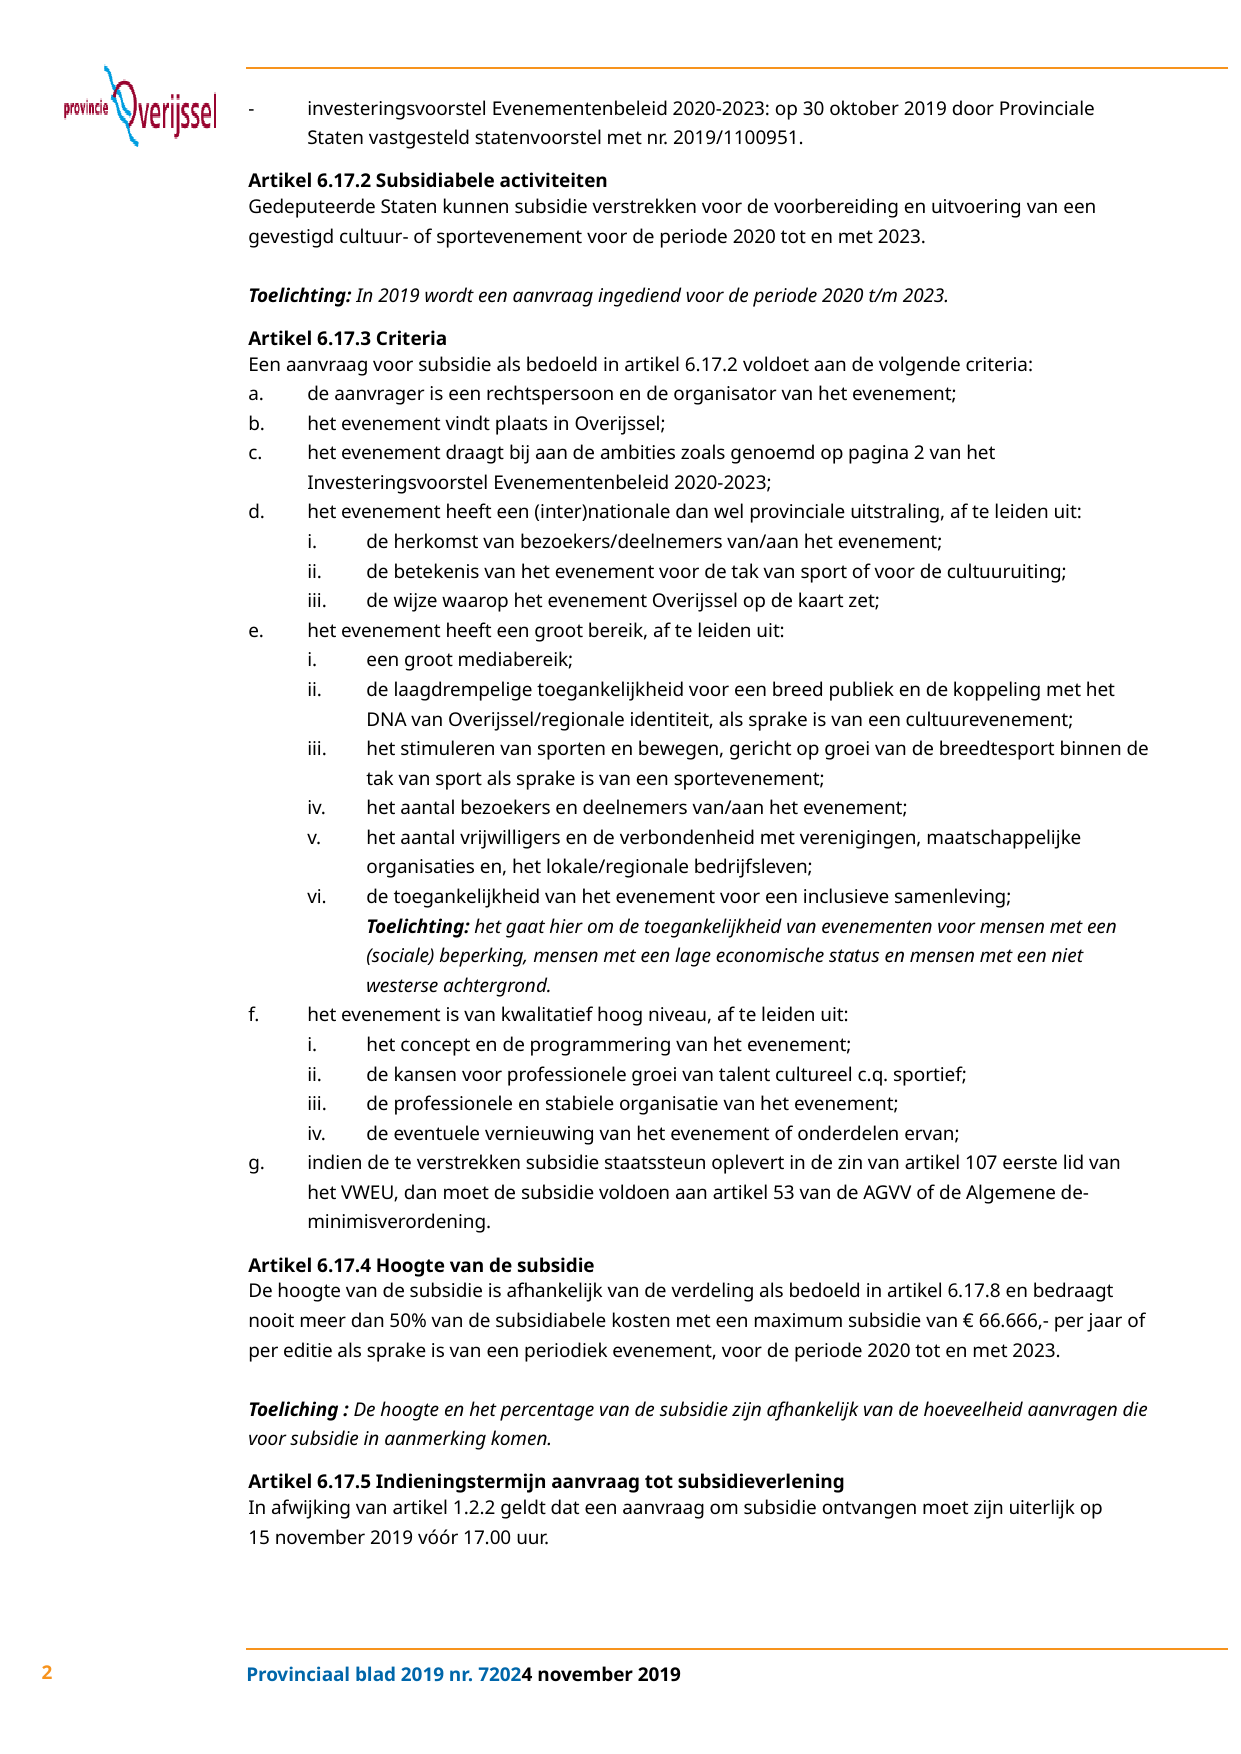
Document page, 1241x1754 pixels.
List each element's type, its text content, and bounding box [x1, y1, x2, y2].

list het evenement heeft een groot bereik, af te leiden uit: [248, 617, 1152, 643]
list de eventuele vernieuwing van het evenement of onderdelen ervan; [307, 1120, 1152, 1146]
list Toelichting: het gaat hier om de toegankelijkheid van evenementen voor mensen met een (sociale) beperking, mensen met een lage economische status en mensen met een niet westerse achtergrond. [307, 913, 1152, 998]
list het concept en de programmering van het evenement; [307, 1031, 1152, 1057]
text Artikel 6.17.2 Subsidiabele activiteiten [248, 167, 1152, 193]
list het evenement heeft een (inter)nationale dan wel provinciale uitstraling, af te leiden uit: [248, 499, 1152, 524]
text Artikel 6.17.3 Criteria [248, 325, 1152, 351]
list de professionele en stabiele organisatie van het evenement; [307, 1090, 1152, 1116]
list het evenement is van kwalitatief hoog niveau, af te leiden uit: [248, 1002, 1152, 1027]
list investeringsvoorstel Evenementenbeleid 2020-2023: op 30 oktober 2019 door Provinciale Staten vastgesteld statenvoorstel met nr. 2019/1100951. [248, 95, 1152, 150]
list de kansen voor professionele groei van talent cultureel c.q. sportief; [307, 1061, 1152, 1087]
list de herkomst van bezoekers/deelnemers van/aan het evenement; [307, 528, 1152, 554]
list het aantal vrijwilligers en de verbondenheid met verenigingen, maatschappelijke organisaties en, het lokale/regionale bedrijfsleven; [307, 824, 1152, 879]
list het evenement vindt plaats in Overijssel; [248, 410, 1152, 436]
text Artikel 6.17.5 Indieningstermijn aanvraag tot subsidieverlening [248, 1469, 1152, 1494]
text Artikel 6.17.4 Hoogte van de subsidie [248, 1252, 1152, 1278]
list de aanvrager is een rechtspersoon en de organisator van het evenement; [248, 380, 1152, 406]
text Toelichting: In 2019 wordt een aanvraag ingediend voor de periode 2020 t/m 2023. [248, 282, 1152, 308]
list indien de te verstrekken subsidie staatssteun oplevert in de zin van artikel 107 eerste lid van het VWEU, dan moet de subsidie voldoen aan artikel 53 van de AGVV of de Algemene de-minimisverordening. [248, 1149, 1152, 1234]
list de wijze waarop het evenement Overijssel op de kaart zet; [307, 587, 1152, 613]
text De hoogte van de subsidie is afhankelijk van de verdeling als bedoeld in artikel 6.17.8 en bedraagt nooit meer dan 50% van de subsidiabele kosten met een maximum subsidie van € 66.666,- per jaar of per editie als sprake is van een periodiek evenement, voor de periode 2020 tot en met 2023. [248, 1278, 1152, 1362]
text In afwijking van artikel 1.2.2 geldt dat een aanvraag om subsidie ontvangen moet zijn uiterlijk op 15 november 2019 vóór 17.00 uur. [248, 1494, 1152, 1550]
text Een aanvraag voor subsidie als bedoeld in artikel 6.17.2 voldoet aan de volgende criteria: [248, 351, 1152, 377]
list de betekenis van het evenement voor de tak van sport of voor de cultuuruiting; [307, 558, 1152, 584]
list het aantal bezoekers en deelnemers van/aan het evenement; [307, 794, 1152, 820]
list een groot mediabereik; [307, 647, 1152, 672]
list het stimuleren van sporten en bewegen, gericht op groei van de breedtesport binnen de tak van sport als sprake is van een sportevenement; [307, 735, 1152, 791]
list het evenement draagt bij aan de ambities zoals genoemd op pagina 2 van het Investeringsvoorstel Evenementenbeleid 2020-2023; [248, 439, 1152, 495]
list de toegankelijkheid van het evenement voor een inclusieve samenleving; [307, 883, 1152, 909]
picture [41, 47, 231, 172]
text Gedeputeerde Staten kunnen subsidie verstrekken voor de voorbereiding en uitvoering van een gevestigd cultuur- of sportevenement voor de periode 2020 tot en met 2023. [248, 193, 1152, 248]
list de laagdrempelige toegankelijkheid voor een breed publiek en de koppeling met het DNA van Overijssel/regionale identiteit, als sprake is van een cultuurevenement; [307, 676, 1152, 732]
text Toeliching : De hoogte en het percentage van de subsidie zijn afhankelijk van de hoeveelheid aanvragen die voor subsidie in aanmerking komen. [248, 1396, 1152, 1451]
